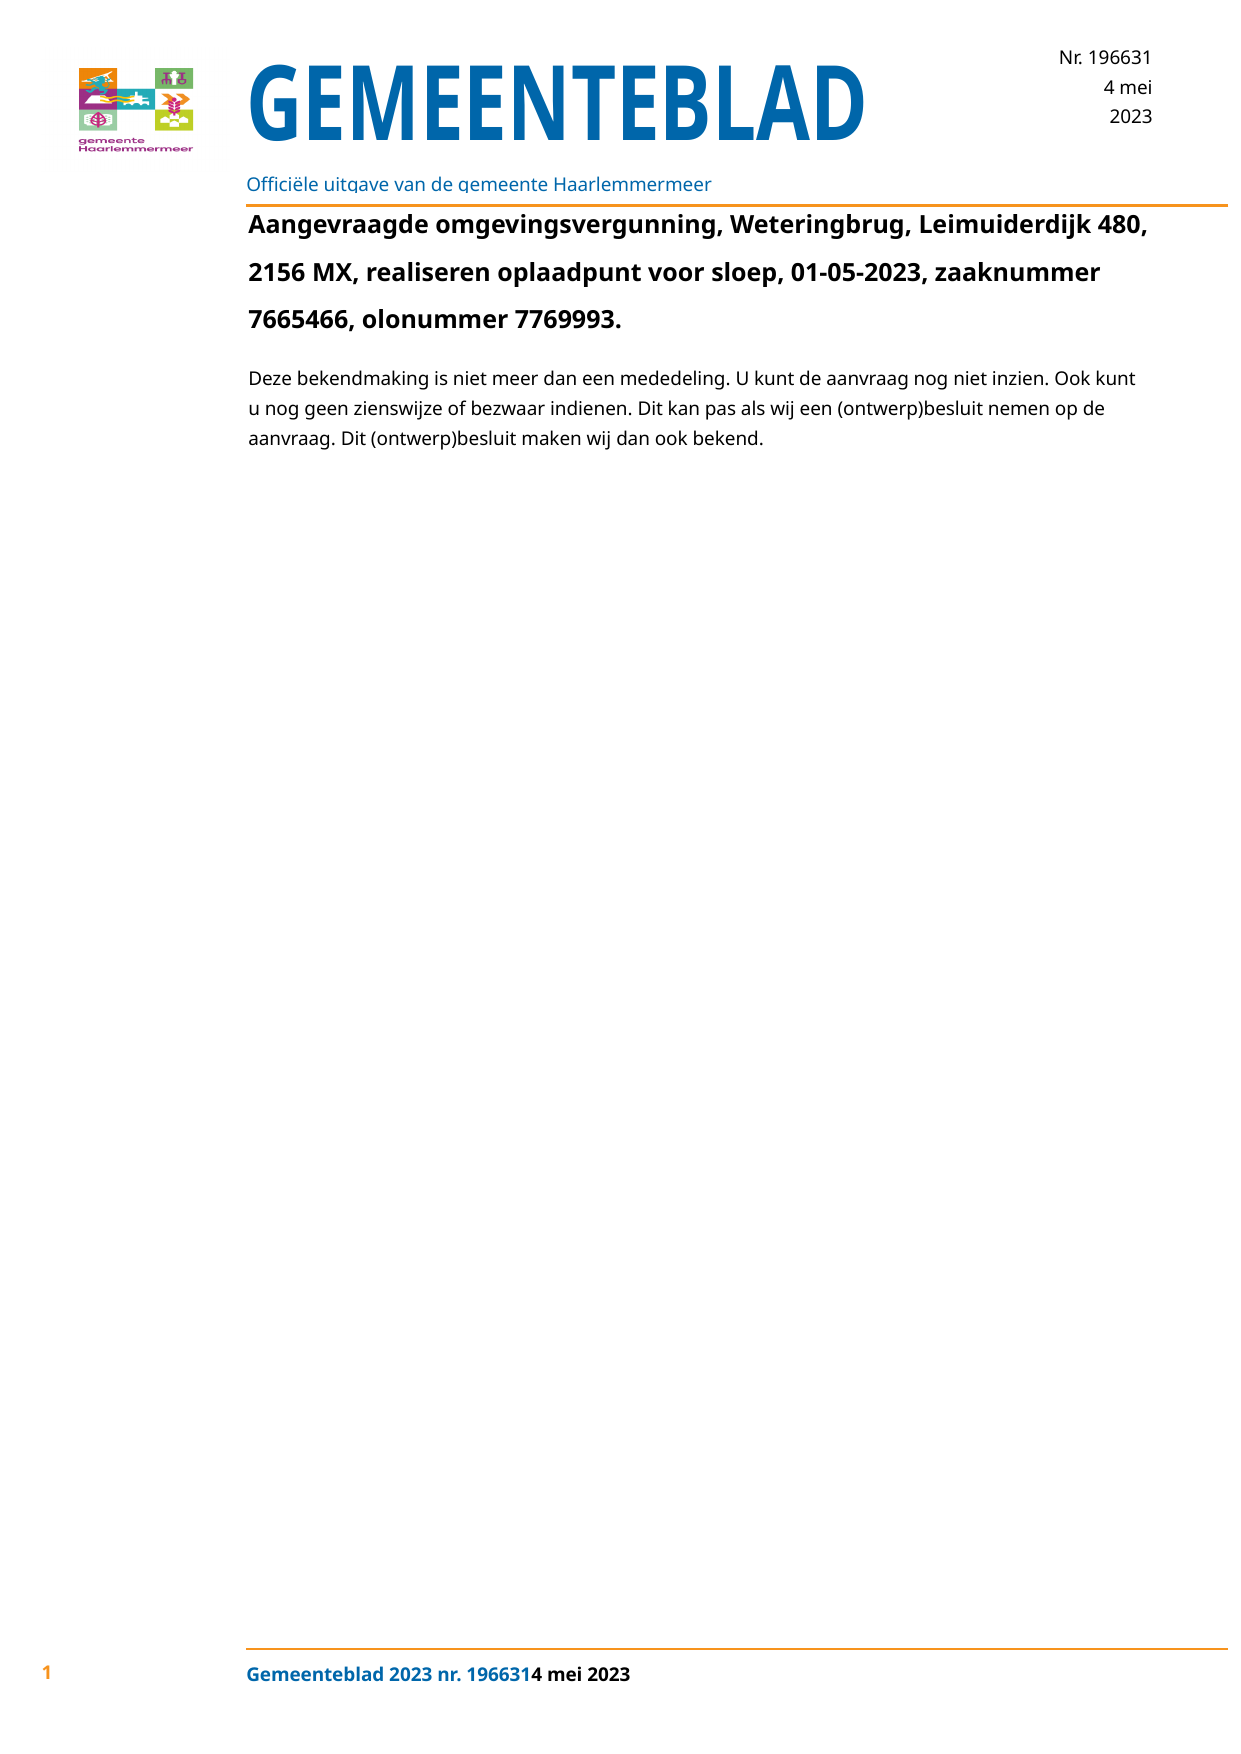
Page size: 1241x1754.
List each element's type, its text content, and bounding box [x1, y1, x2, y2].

text Deze bekendmaking is niet meer dan een mededeling. U kunt de aanvraag nog niet inzien. Ook kunt u nog geen zienswijze of bezwaar indienen. Dit kan pas als wij een (ontwerp)besluit nemen op de aanvraag. Dit (ontwerp)besluit maken wij dan ook bekend. [248, 366, 1152, 450]
picture [41, 47, 231, 172]
text Aangevraagde omgevingsvergunning, Weteringbrug, Leimuiderdijk 480, 2156 MX, realiseren oplaadpunt voor sloep, 01-05-2023, zaaknummer 7665466, olonummer 7769993. [248, 207, 1152, 336]
